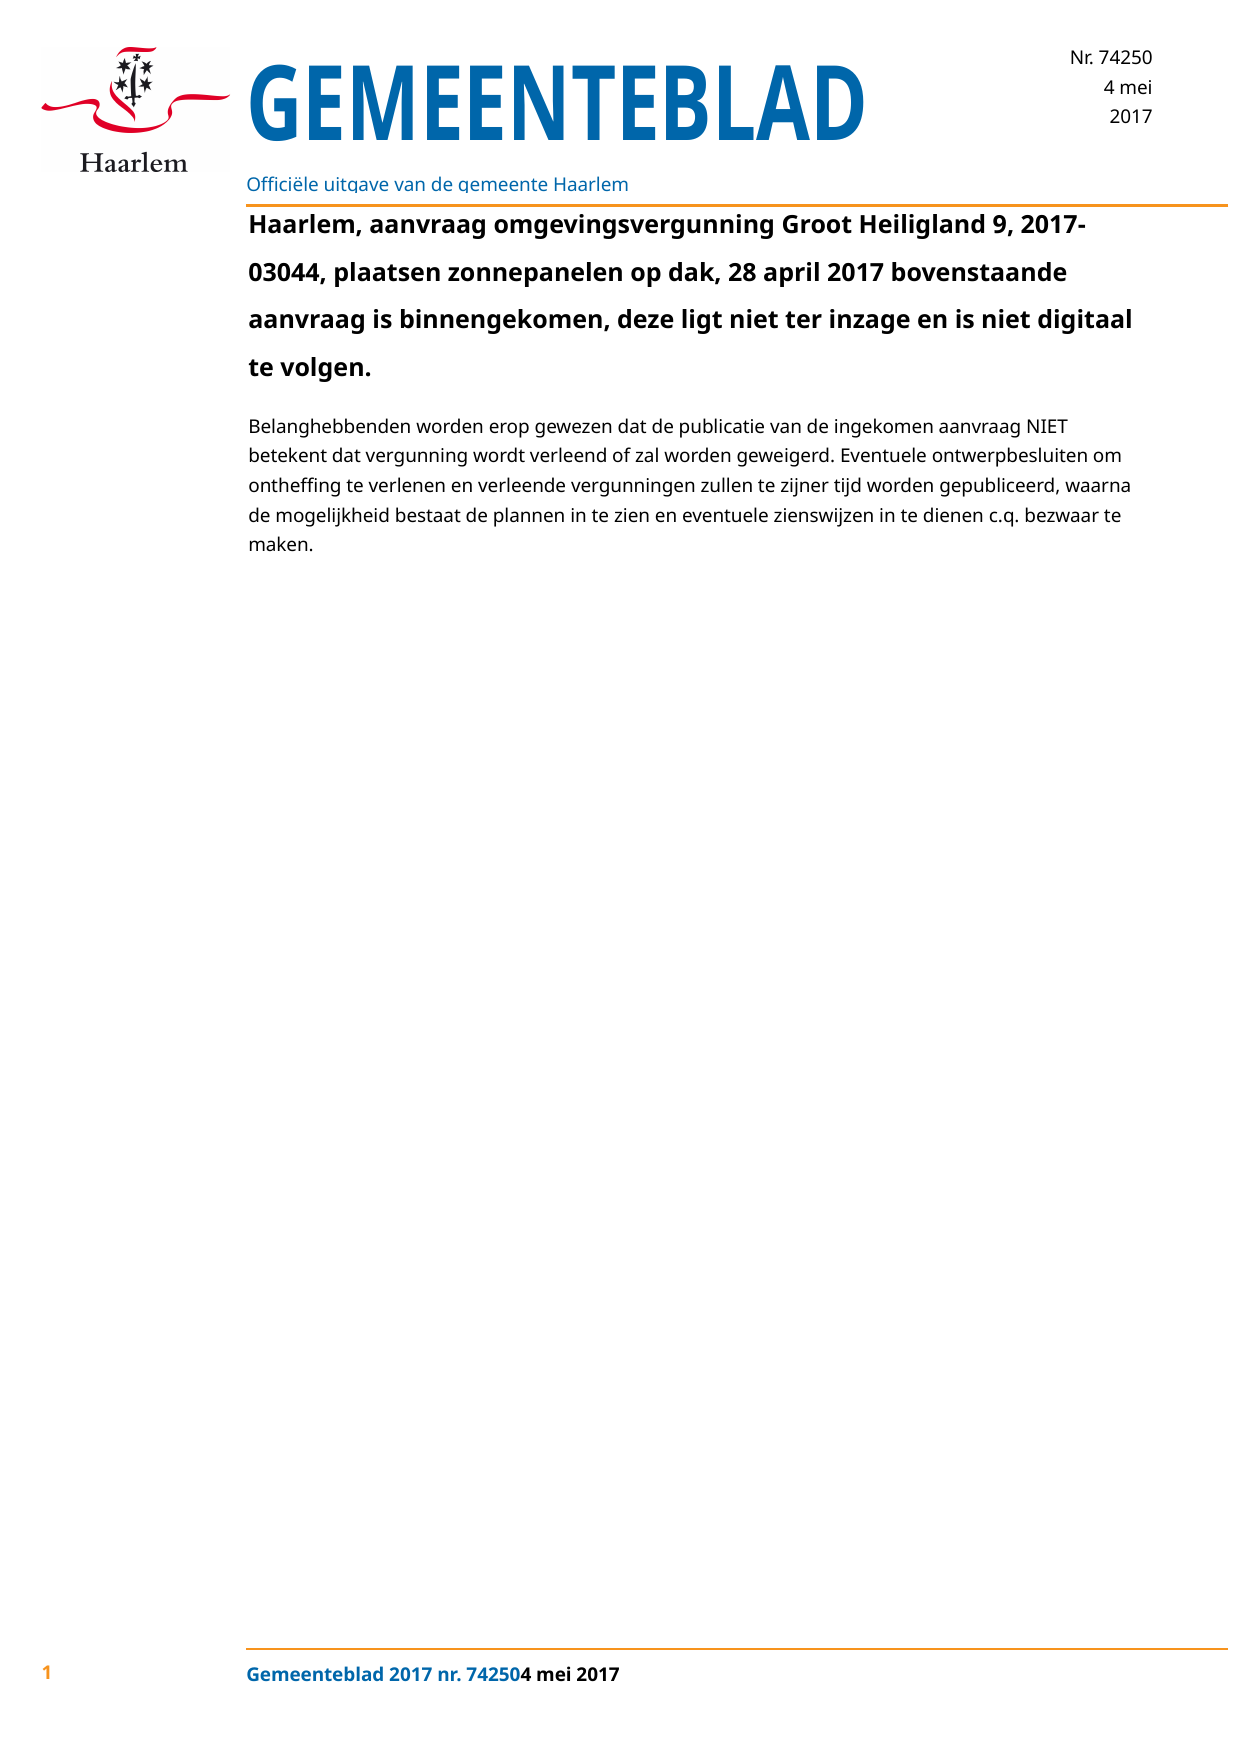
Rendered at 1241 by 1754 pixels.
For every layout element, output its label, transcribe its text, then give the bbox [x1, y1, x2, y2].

text Belanghebbenden worden erop gewezen dat de publicatie van de ingekomen aanvraag NIET betekent dat vergunning wordt verleend of zal worden geweigerd. Eventuele ontwerpbesluiten om ontheffing te verlenen en verleende vergunningen zullen te zijner tijd worden gepubliceerd, waarna de mogelijkheid bestaat de plannen in te zien en eventuele zienswijzen in te dienen c.q. bezwaar te maken. [248, 413, 1152, 557]
text Haarlem, aanvraag omgevingsvergunning Groot Heiligland 9, 2017-03044, plaatsen zonnepanelen op dak, 28 april 2017 bovenstaande aanvraag is binnengekomen, deze ligt niet ter inzage en is niet digitaal te volgen. [248, 207, 1152, 384]
picture [41, 47, 231, 172]
